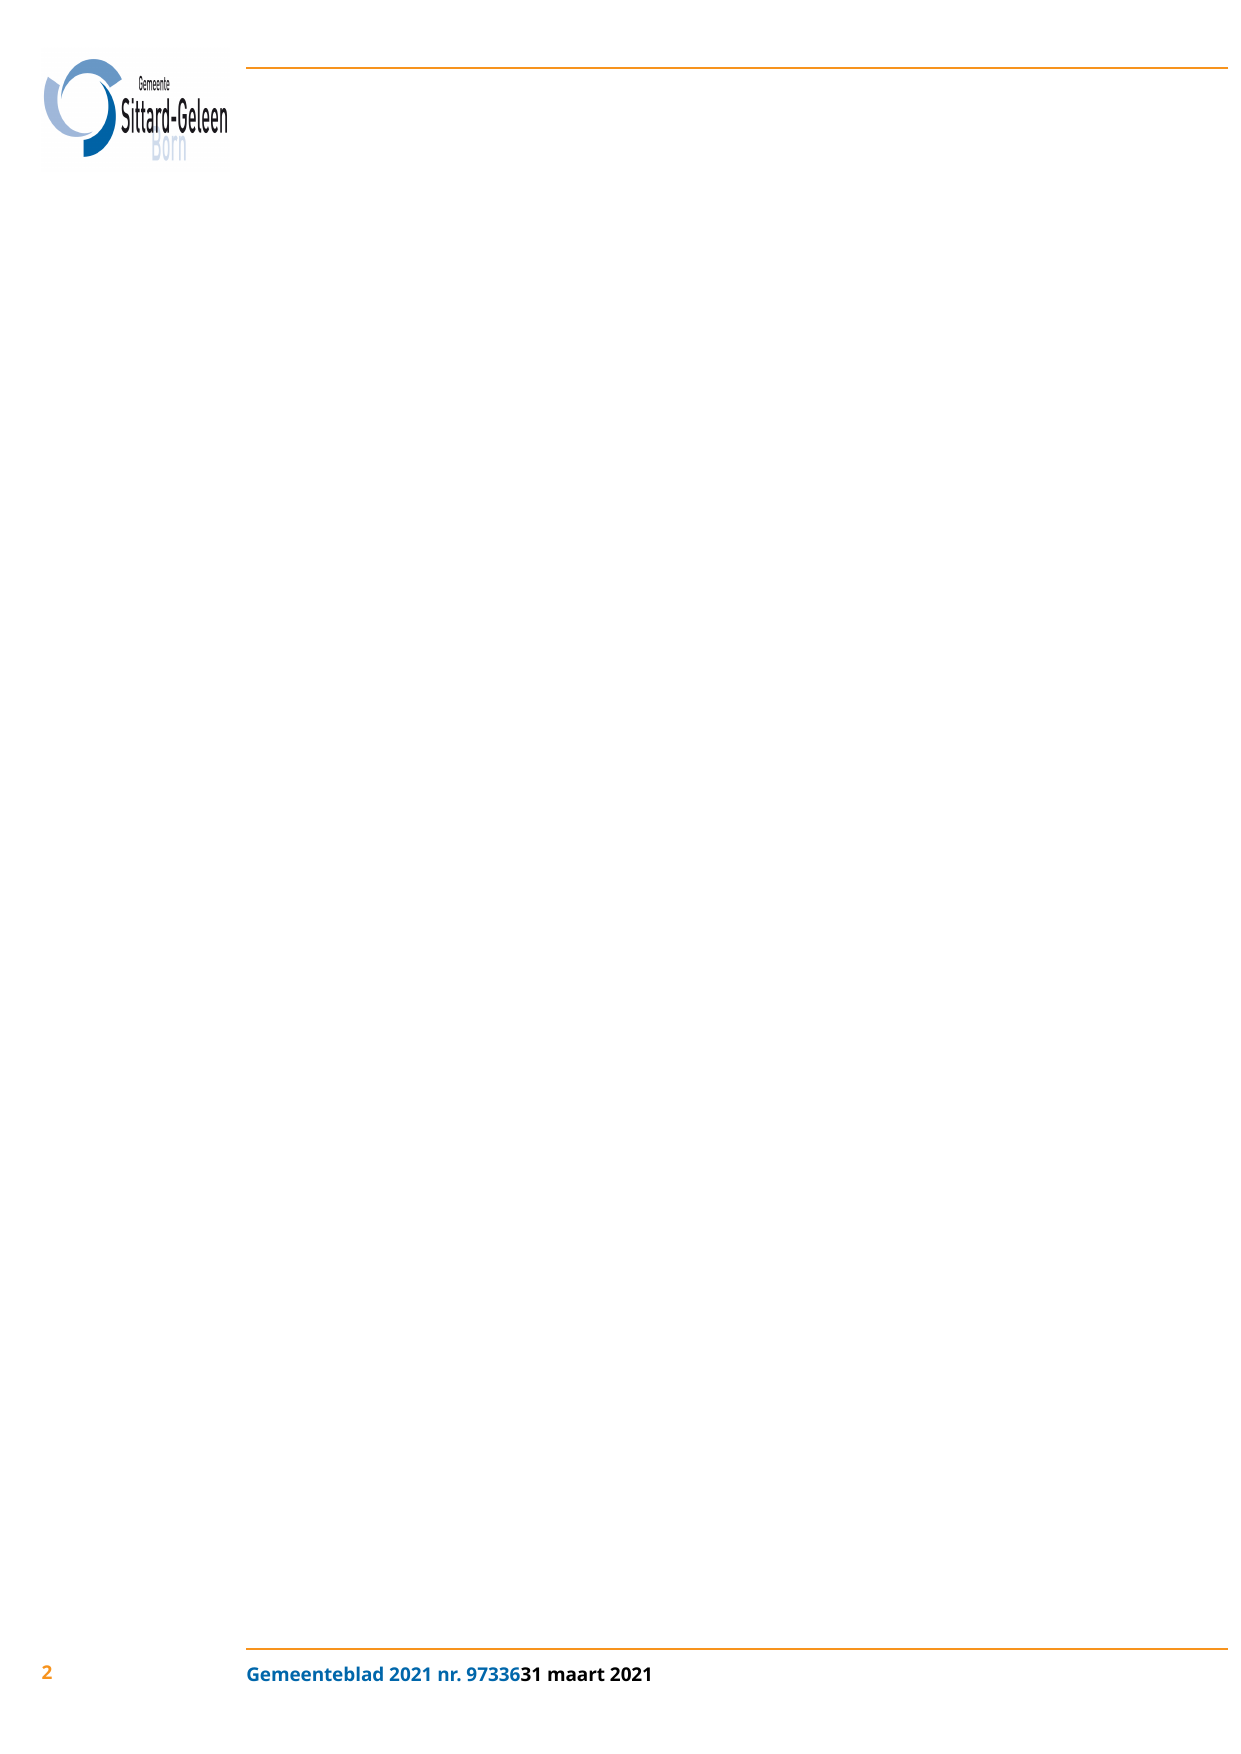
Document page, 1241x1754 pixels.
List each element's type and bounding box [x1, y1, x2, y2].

picture [41, 47, 231, 172]
